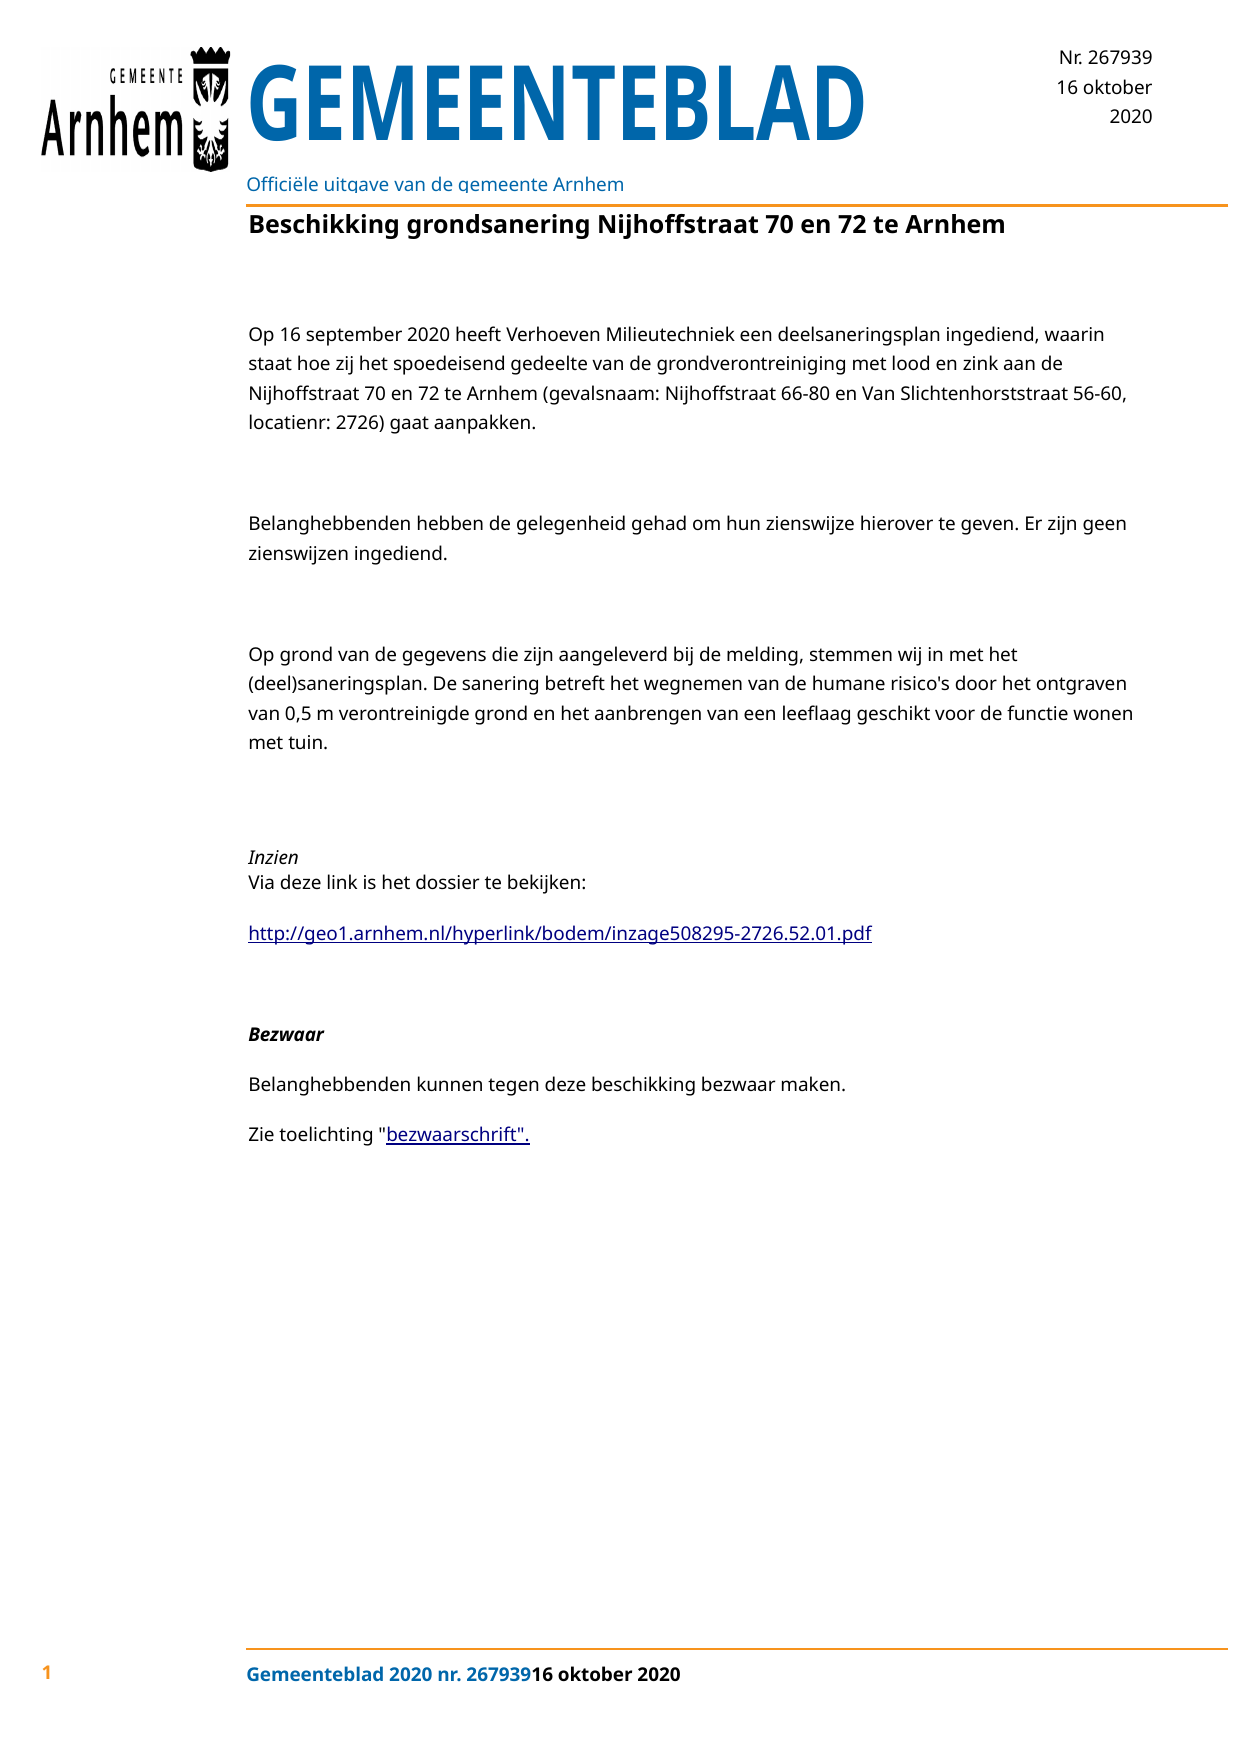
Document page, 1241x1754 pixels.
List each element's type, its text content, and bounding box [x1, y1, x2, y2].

text Inzien [248, 844, 1152, 869]
text Bezwaar [248, 1021, 1152, 1047]
text http://geo1.arnhem.nl/hyperlink/bodem/inzage508295-2726.52.01.pdf [248, 920, 1152, 946]
text Belanghebbenden hebben de gelegenheid gehad om hun zienswijze hierover te geven. Er zijn geen zienswijzen ingediend. [248, 510, 1152, 566]
text Zie toelichting "bezwaarschrift". [248, 1122, 1152, 1147]
text Belanghebbenden kunnen tegen deze beschikking bezwaar maken. [248, 1071, 1152, 1097]
text Via deze link is het dossier te bekijken: [248, 869, 1152, 895]
text Beschikking grondsanering Nijhoffstraat 70 en 72 te Arnhem [248, 207, 1152, 241]
picture [41, 47, 231, 172]
text Op grond van de gegevens die zijn aangeleverd bij de melding, stemmen wij in met het (deel)saneringsplan. De sanering betreft het wegnemen van de humane risico's door het ontgraven van 0,5 m verontreinigde grond en het aanbrengen van een leeflaag geschikt voor de functie wonen met tuin. [248, 641, 1152, 755]
text Op 16 september 2020 heeft Verhoeven Milieutechniek een deelsaneringsplan ingediend, waarin staat hoe zij het spoedeisend gedeelte van de grondverontreiniging met lood en zink aan de Nijhoffstraat 70 en 72 te Arnhem (gevalsnaam: Nijhoffstraat 66-80 en Van Slichtenhorststraat 56-60, locatienr: 2726) gaat aanpakken. [248, 321, 1152, 435]
